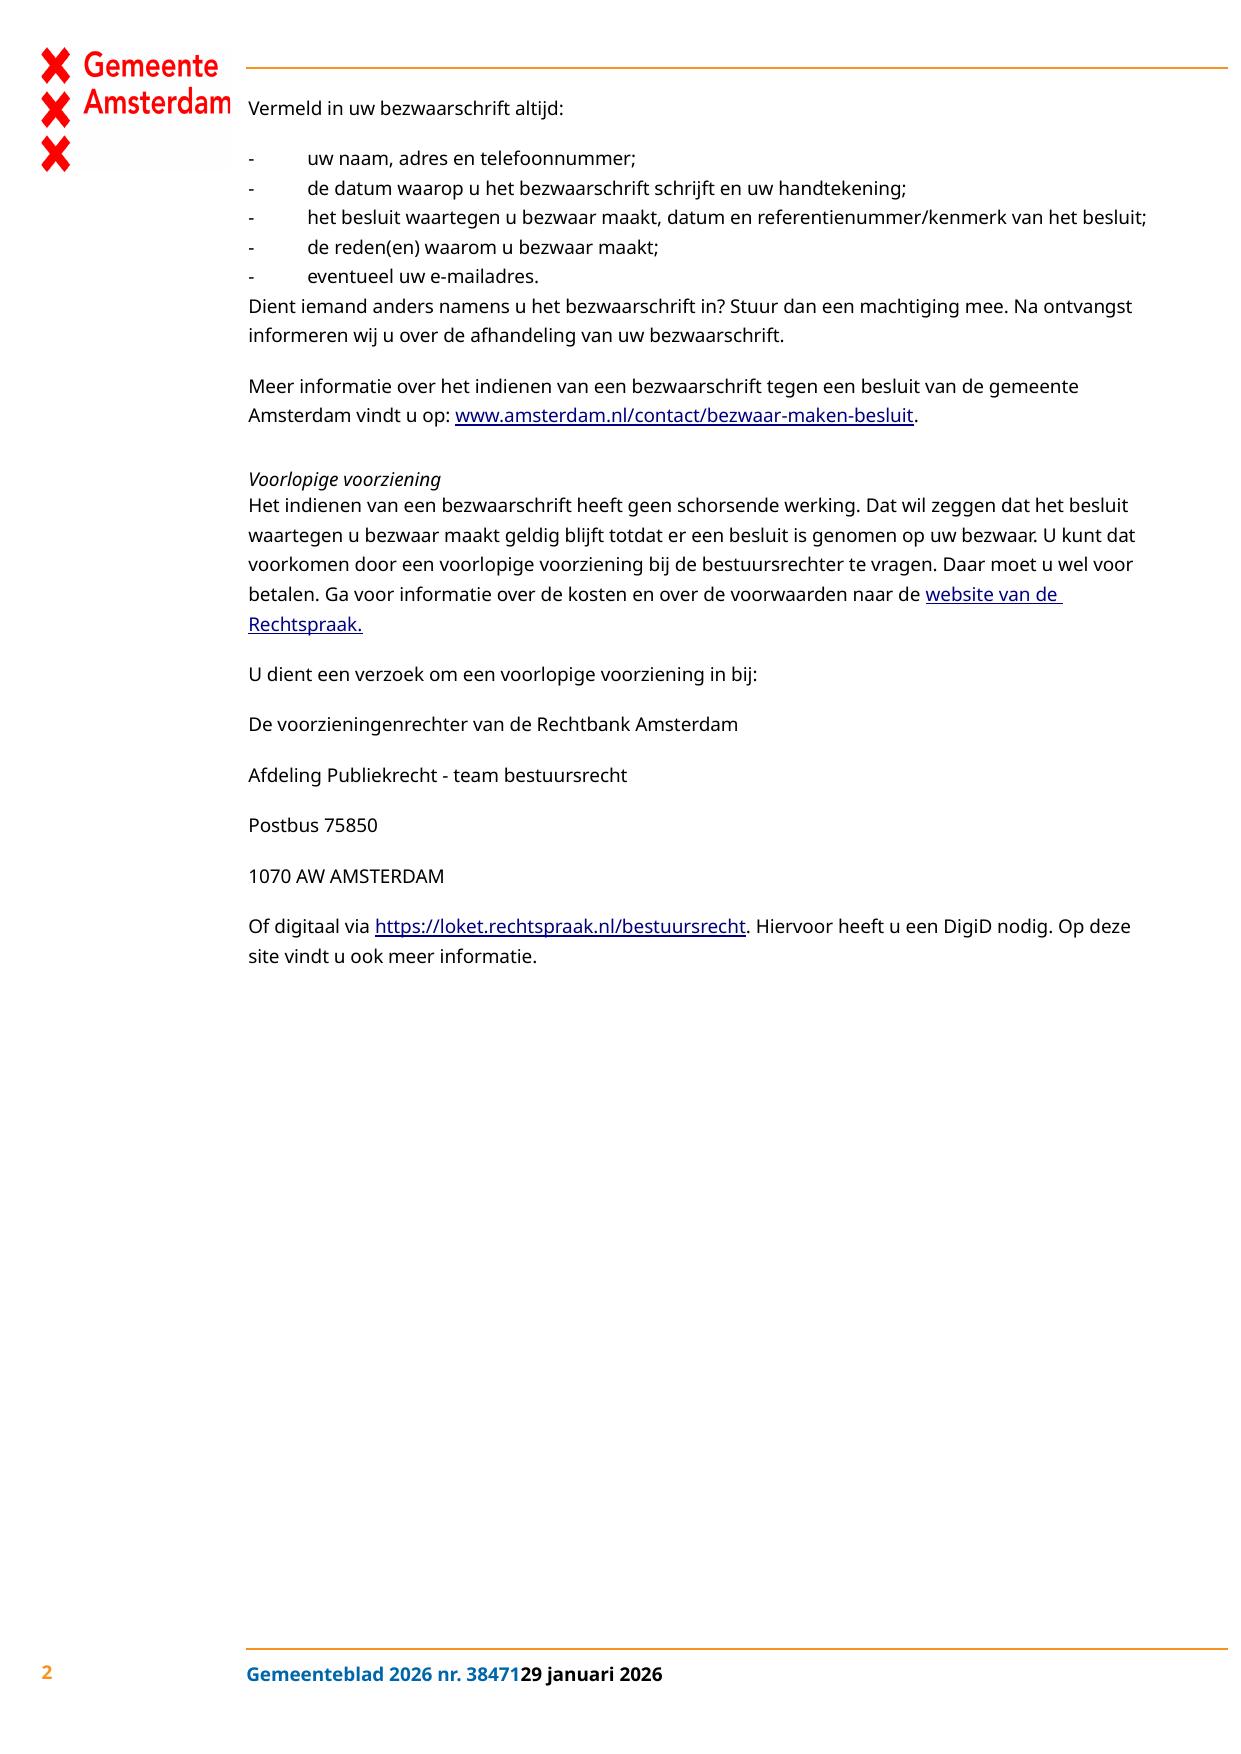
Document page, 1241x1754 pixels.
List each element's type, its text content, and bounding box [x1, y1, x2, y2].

text Meer informatie over het indienen van een bezwaarschrift tegen een besluit van de gemeente Amsterdam vindt u op: www.amsterdam.nl/contact/bezwaar-maken-besluit. [248, 373, 1152, 428]
picture [41, 47, 231, 172]
text Postbus 75850 [248, 812, 1152, 838]
text Afdeling Publiekrecht - team bestuursrecht [248, 762, 1152, 788]
list het besluit waartegen u bezwaar maakt, datum en referentienummer/kenmerk van het besluit; [248, 204, 1152, 230]
list uw naam, adres en telefoonnummer; [248, 145, 1152, 171]
list eventueel uw e-mailadres. [248, 263, 1152, 289]
text Dient iemand anders namens u het bezwaarschrift in? Stuur dan een machtiging mee. Na ontvangst informeren wij u over de afhandeling van uw bezwaarschrift. [248, 293, 1152, 348]
text Het indienen van een bezwaarschrift heeft geen schorsende werking. Dat wil zeggen dat het besluit waartegen u bezwaar maakt geldig blijft totdat er een besluit is genomen op uw bezwaar. U kunt dat voorkomen door een voorlopige voorziening bij de bestuursrechter te vragen. Daar moet u wel voor betalen. Ga voor informatie over de kosten en over de voorwaarden naar de website van de Rechtspraak. [248, 492, 1152, 636]
text Of digitaal via https://loket.rechtspraak.nl/bestuursrecht. Hiervoor heeft u een DigiD nodig. Op deze site vindt u ook meer informatie. [248, 913, 1152, 968]
text Voorlopige voorziening [248, 467, 1152, 492]
text Vermeld in uw bezwaarschrift altijd: [248, 95, 1152, 121]
text U dient een verzoek om een voorlopige voorziening in bij: [248, 661, 1152, 687]
text 1070 AW AMSTERDAM [248, 863, 1152, 888]
text De voorzieningenrechter van de Rechtbank Amsterdam [248, 712, 1152, 737]
list de reden(en) waarom u bezwaar maakt; [248, 234, 1152, 260]
list de datum waarop u het bezwaarschrift schrijft en uw handtekening; [248, 175, 1152, 201]
